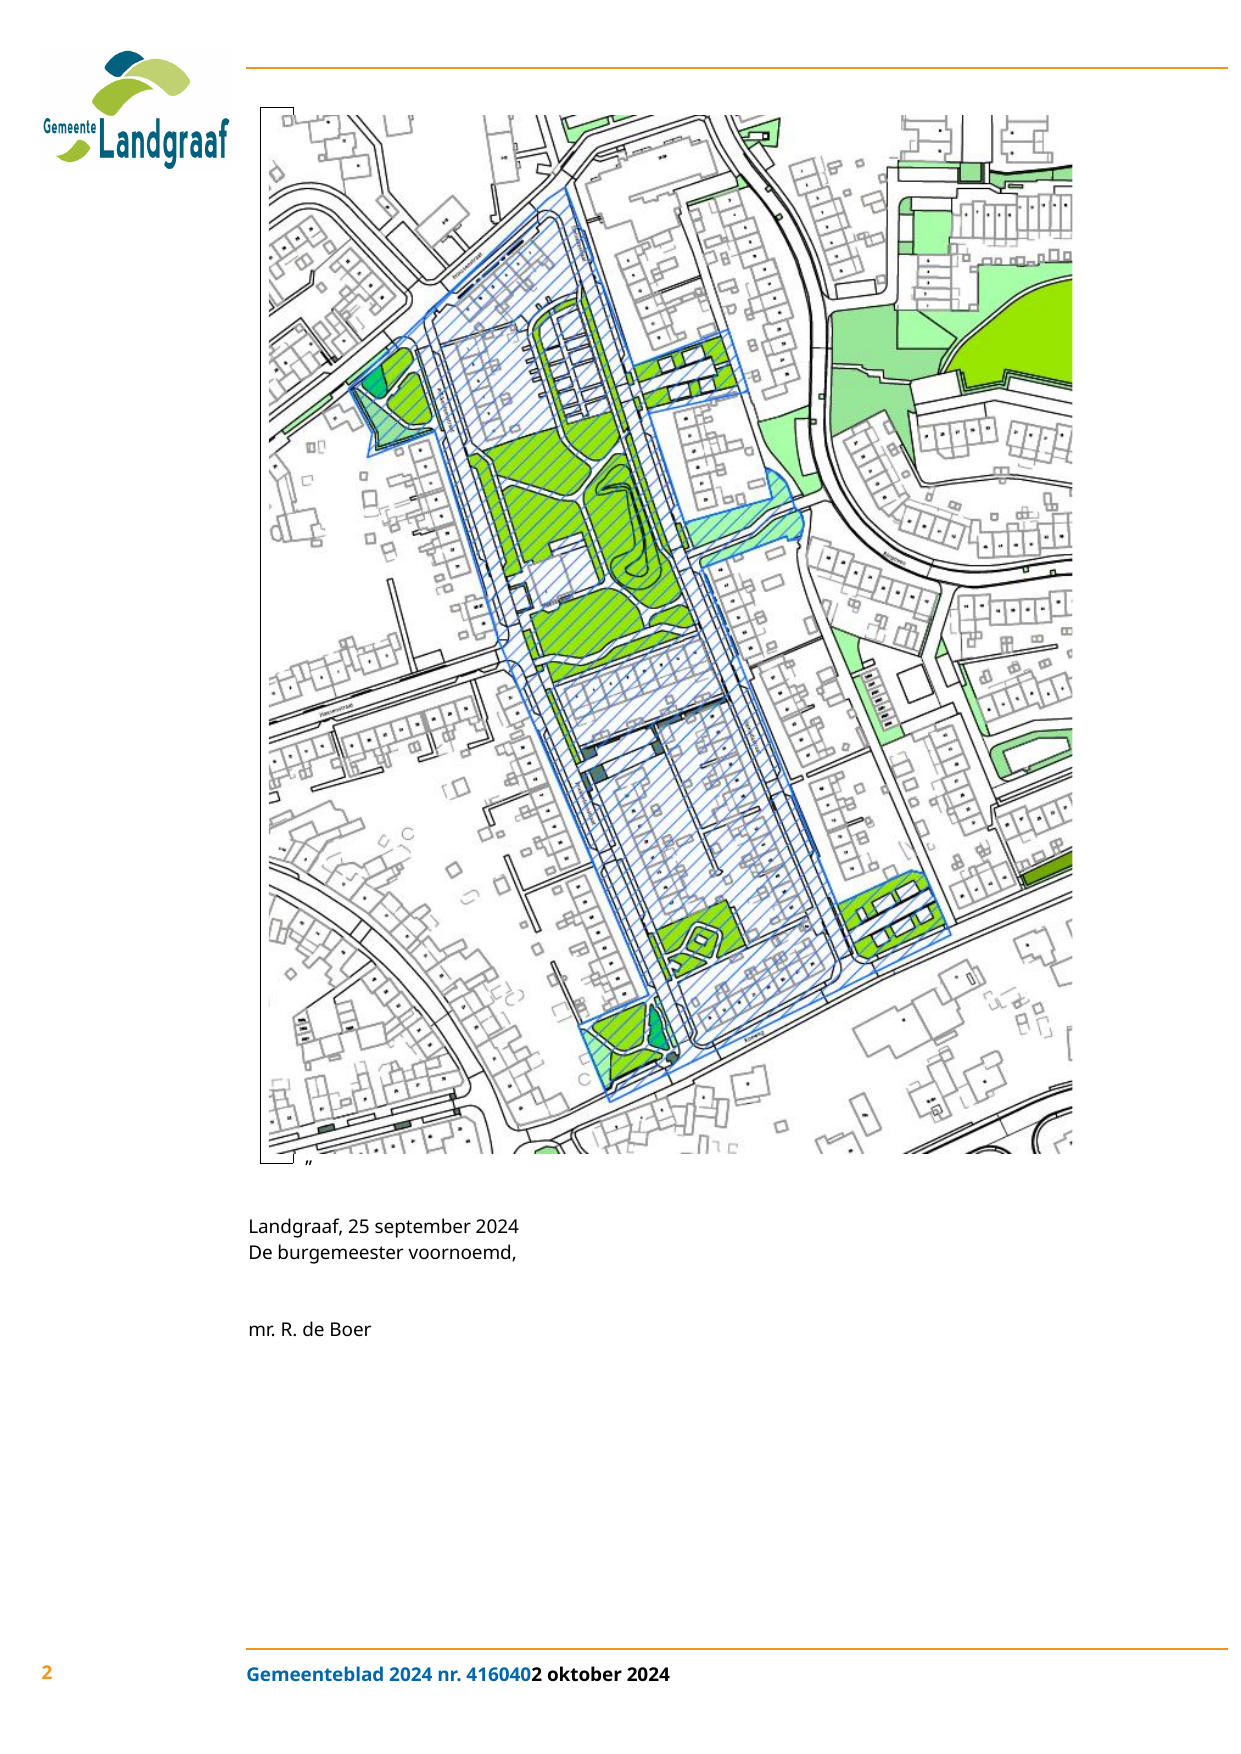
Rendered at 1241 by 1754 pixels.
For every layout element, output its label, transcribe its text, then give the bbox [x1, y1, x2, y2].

text Landgraaf, 25 september 2024 [248, 1214, 1152, 1239]
text mr. R. de Boer [248, 1317, 1152, 1342]
picture [268, 115, 1073, 1154]
text ” [248, 95, 1152, 1180]
picture [41, 47, 231, 172]
text De burgemeester voornoemd, [248, 1239, 1152, 1265]
